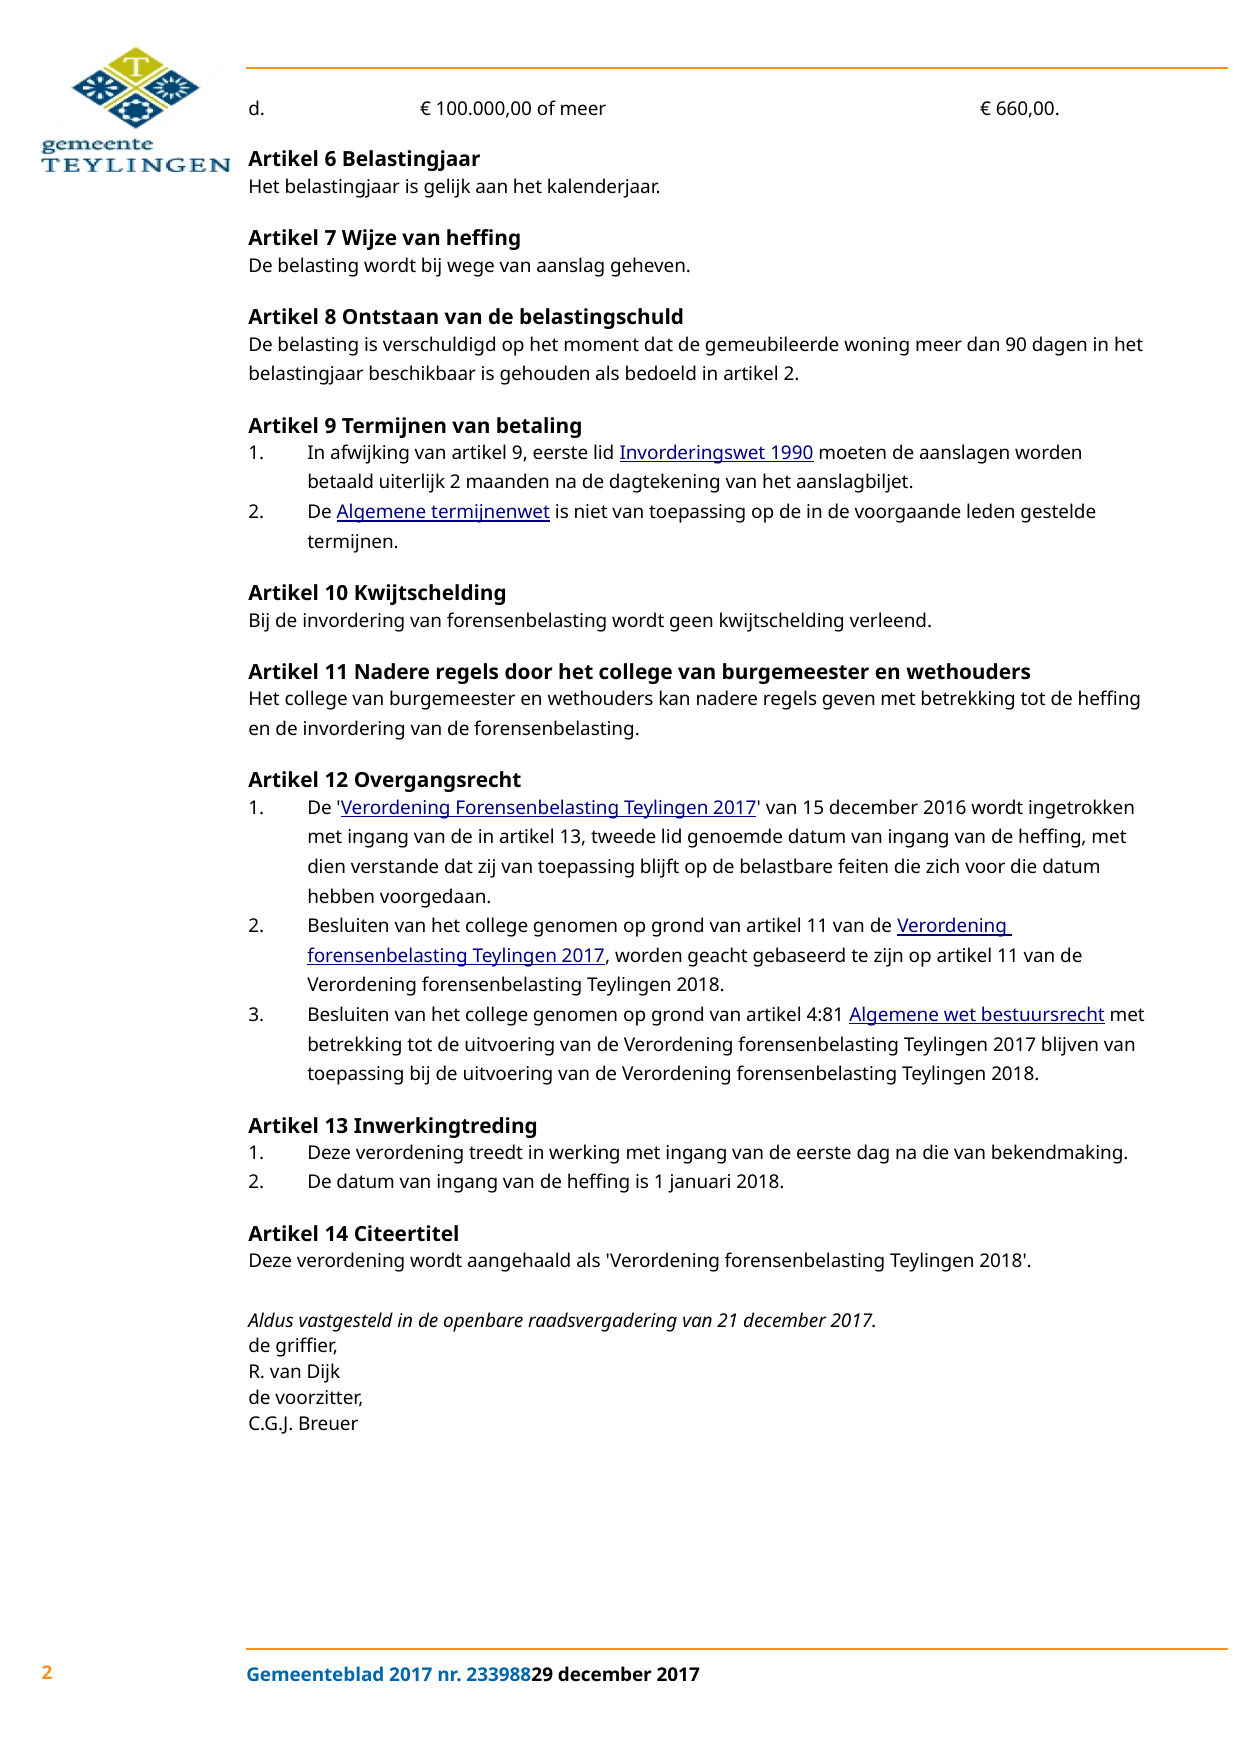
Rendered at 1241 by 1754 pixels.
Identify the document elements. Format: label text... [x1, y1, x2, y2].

table_cell d. [248, 95, 420, 121]
text de griffier, [248, 1332, 1152, 1358]
text R. van Dijk [248, 1358, 1152, 1384]
text Artikel 12 Overgangsrecht [248, 766, 1152, 794]
text de voorzitter, [248, 1384, 1152, 1410]
list Besluiten van het college genomen op grond van artikel 11 van de Verordening forensenbelasting Teylingen 2017, worden geacht gebaseerd te zijn op artikel 11 van de Verordening forensenbelasting Teylingen 2018. [248, 912, 1152, 997]
text De belasting wordt bij wege van aanslag geheven. [248, 252, 1152, 278]
text Artikel 13 Inwerkingtreding [248, 1111, 1152, 1139]
text Artikel 6 Belastingjaar [248, 144, 1152, 173]
text Bij de invordering van forensenbelasting wordt geen kwijtschelding verleend. [248, 607, 1152, 632]
text Artikel 9 Termijnen van betaling [248, 411, 1152, 439]
text Het belastingjaar is gelijk aan het kalenderjaar. [248, 173, 1152, 199]
text Het college van burgemeester en wethouders kan nadere regels geven met betrekking tot de heffing en de invordering van de forensenbelasting. [248, 686, 1152, 741]
text C.G.J. Breuer [248, 1410, 1152, 1435]
list In afwijking van artikel 9, eerste lid Invorderingswet 1990 moeten de aanslagen worden betaald uiterlijk 2 maanden na de dagtekening van het aanslagbiljet. [248, 439, 1152, 494]
text Artikel 8 Ontstaan van de belastingschuld [248, 302, 1152, 331]
list De 'Verordening Forensenbelasting Teylingen 2017' van 15 december 2016 wordt ingetrokken met ingang van de in artikel 13, tweede lid genoemde datum van ingang van de heffing, met dien verstande dat zij van toepassing blijft op de belastbare feiten die zich voor die datum hebben voorgedaan. [248, 794, 1152, 908]
text Artikel 11 Nadere regels door het college van burgemeester en wethouders [248, 657, 1152, 686]
text Artikel 14 Citeertitel [248, 1219, 1152, 1248]
text Deze verordening wordt aangehaald als 'Verordening forensenbelasting Teylingen 2018'. [248, 1248, 1152, 1273]
text De belasting is verschuldigd op het moment dat de gemeubileerde woning meer dan 90 dagen in het belastingjaar beschikbaar is gehouden als bedoeld in artikel 2. [248, 331, 1152, 386]
text Aldus vastgesteld in de openbare raadsvergadering van 21 december 2017. [248, 1307, 1152, 1332]
text Artikel 10 Kwijtschelding [248, 578, 1152, 607]
text Artikel 7 Wijze van heffing [248, 223, 1152, 252]
table_cell € 100.000,00 of meer [420, 95, 980, 121]
list Deze verordening treedt in werking met ingang van de eerste dag na die van bekendmaking. [248, 1139, 1152, 1165]
list De Algemene termijnenwet is niet van toepassing op de in de voorgaande leden gestelde termijnen. [248, 498, 1152, 554]
picture [41, 47, 231, 172]
table_cell € 660,00. [980, 95, 1152, 121]
list Besluiten van het college genomen op grond van artikel 4:81 Algemene wet bestuursrecht met betrekking tot de uitvoering van de Verordening forensenbelasting Teylingen 2017 blijven van toepassing bij de uitvoering van de Verordening forensenbelasting Teylingen 2018. [248, 1001, 1152, 1086]
list De datum van ingang van de heffing is 1 januari 2018. [248, 1169, 1152, 1194]
